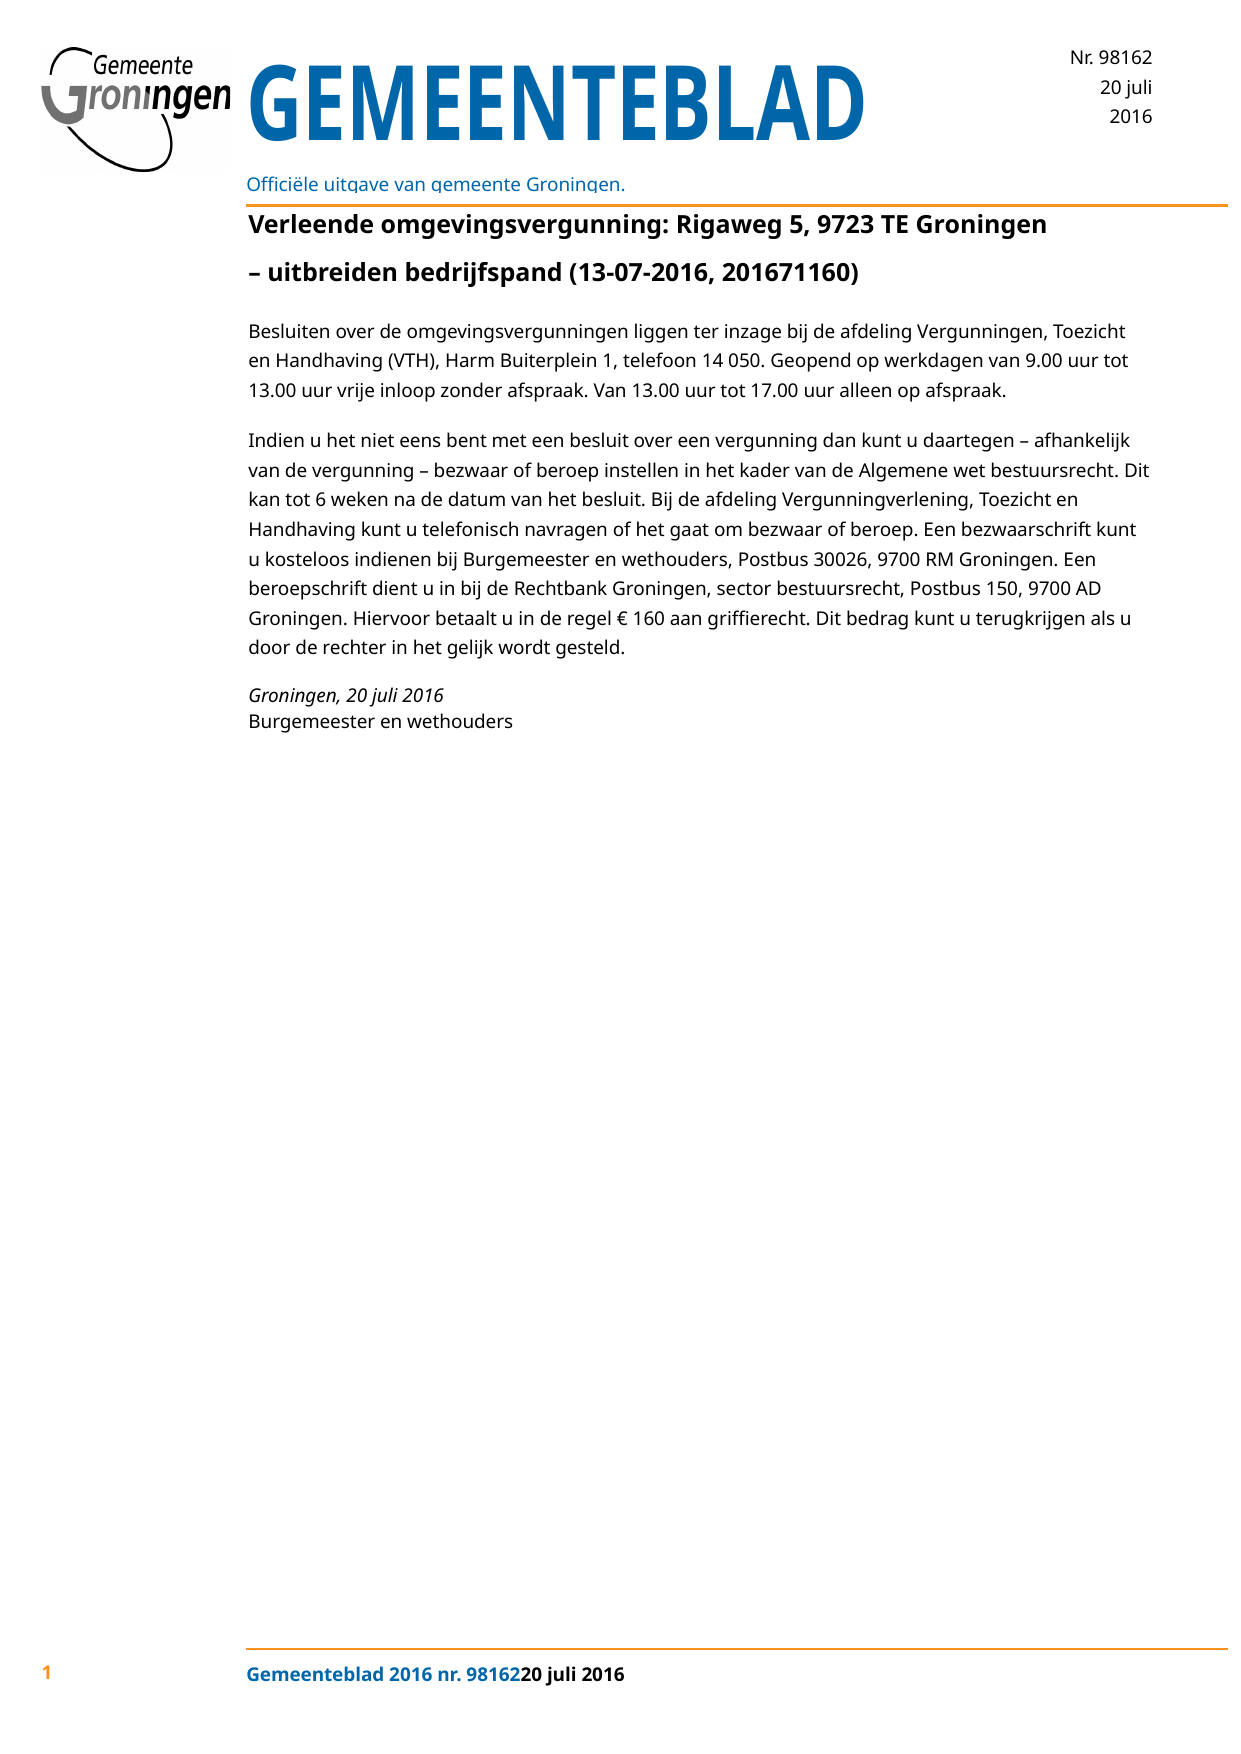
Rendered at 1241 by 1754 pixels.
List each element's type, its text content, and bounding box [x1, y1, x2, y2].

text Burgemeester en wethouders [248, 708, 1152, 734]
text Indien u het niet eens bent met een besluit over een vergunning dan kunt u daartegen – afhankelijk van de vergunning – bezwaar of beroep instellen in het kader van de Algemene wet bestuursrecht. Dit kan tot 6 weken na de datum van het besluit. Bij de afdeling Vergunningverlening, Toezicht en Handhaving kunt u telefonisch navragen of het gaat om bezwaar of beroep. Een bezwaarschrift kunt u kosteloos indienen bij Burgemeester en wethouders, Postbus 30026, 9700 RM Groningen. Een beroepschrift dient u in bij de Rechtbank Groningen, sector bestuursrecht, Postbus 150, 9700 AD Groningen. Hiervoor betaalt u in de regel € 160 aan griffierecht. Dit bedrag kunt u terugkrijgen als u door de rechter in het gelijk wordt gesteld. [248, 427, 1152, 660]
text Besluiten over de omgevingsvergunningen liggen ter inzage bij de afdeling Vergunningen, Toezicht en Handhaving (VTH), Harm Buiterplein 1, telefoon 14 050. Geopend op werkdagen van 9.00 uur tot 13.00 uur vrije inloop zonder afspraak. Van 13.00 uur tot 17.00 uur alleen op afspraak. [248, 318, 1152, 403]
picture [41, 47, 231, 172]
text Groningen, 20 juli 2016 [248, 682, 1152, 708]
text Verleende omgevingsvergunning: Rigaweg 5, 9723 TE Groningen – uitbreiden bedrijfspand (13-07-2016, 201671160) [248, 207, 1152, 288]
